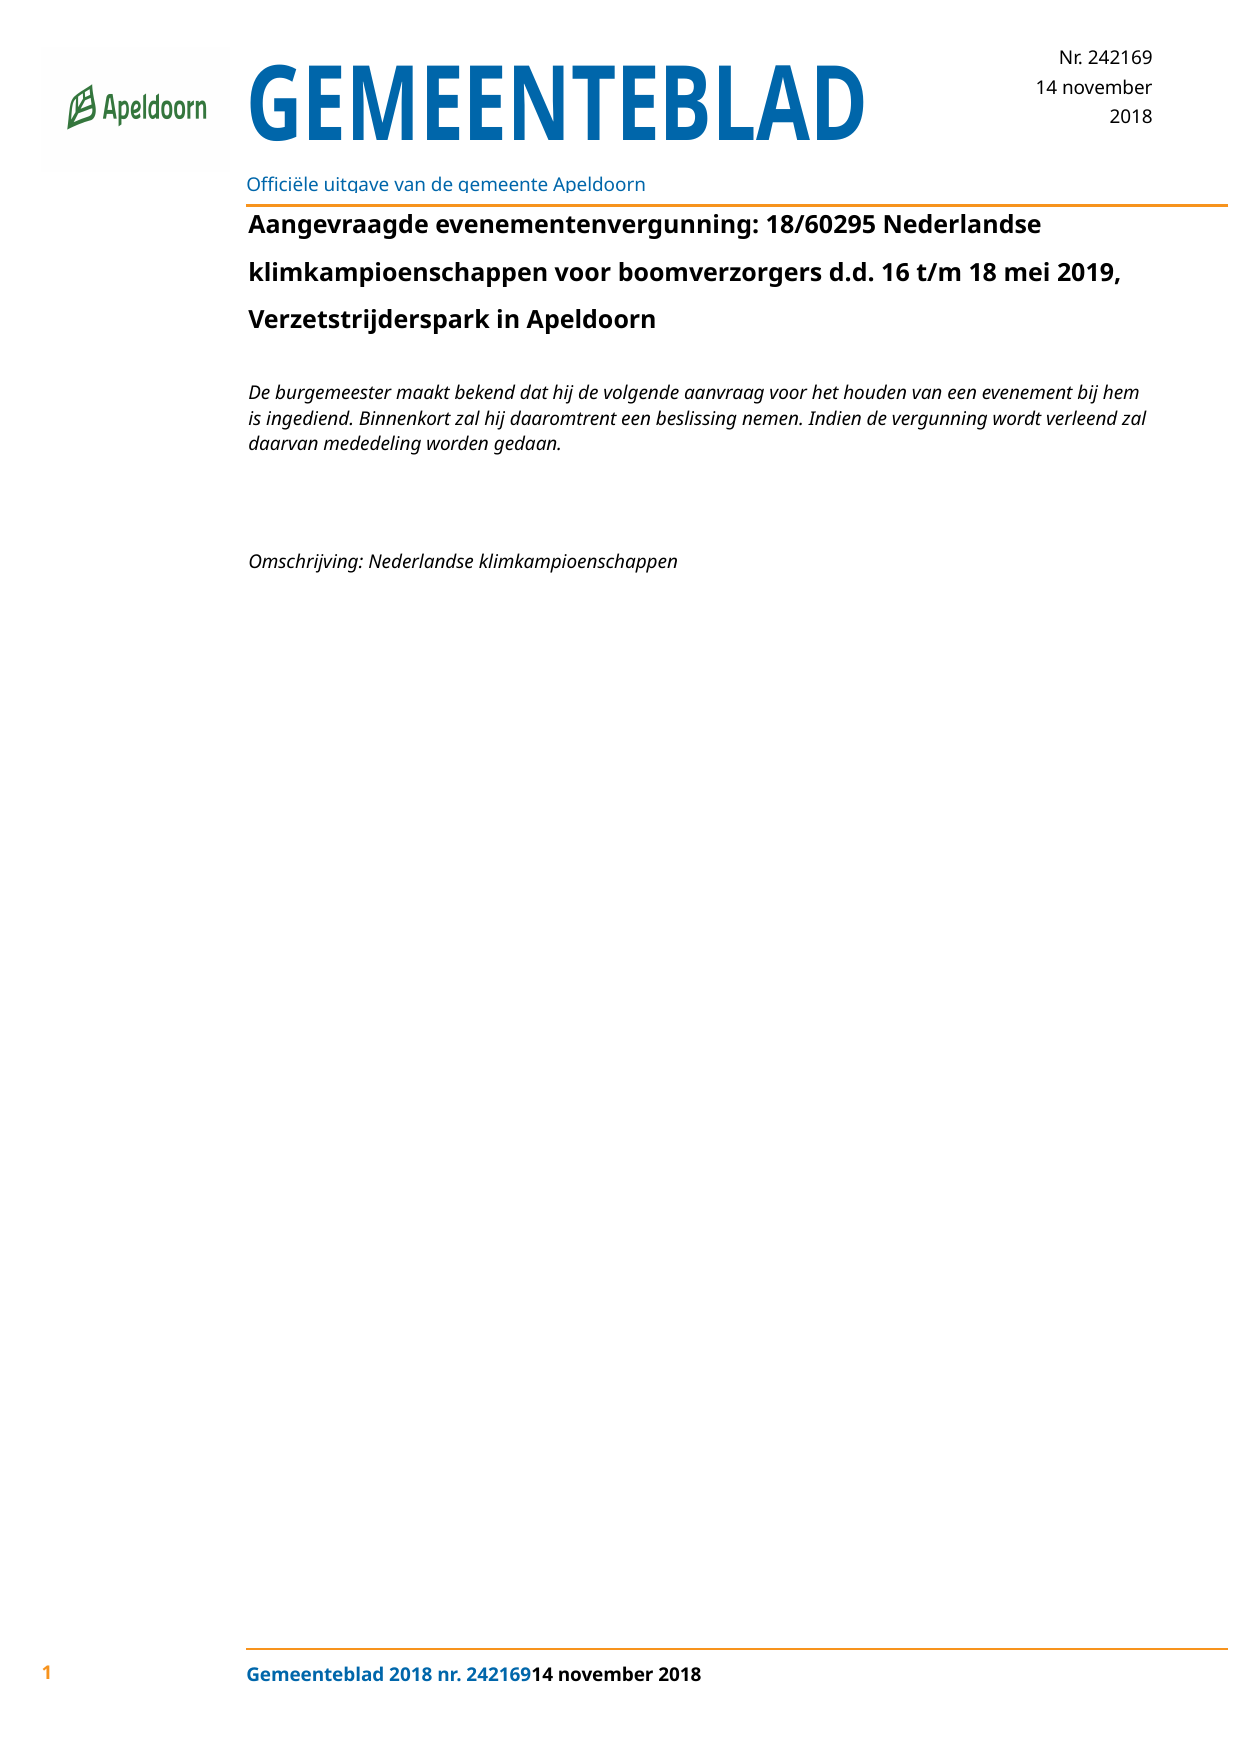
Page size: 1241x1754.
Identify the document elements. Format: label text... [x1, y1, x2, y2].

text Aangevraagde evenementenvergunning: 18/60295 Nederlandse klimkampioenschappen voor boomverzorgers d.d. 16 t/m 18 mei 2019, Verzetstrijderspark in Apeldoorn [248, 207, 1152, 336]
text De burgemeester maakt bekend dat hij de volgende aanvraag voor het houden van een evenement bij hem is ingediend. Binnenkort zal hij daaromtrent een beslissing nemen. Indien de vergunning wordt verleend zal daarvan mededeling worden gedaan. [248, 379, 1152, 456]
text Omschrijving: Nederlandse klimkampioenschappen [248, 548, 1152, 574]
picture [41, 47, 231, 172]
